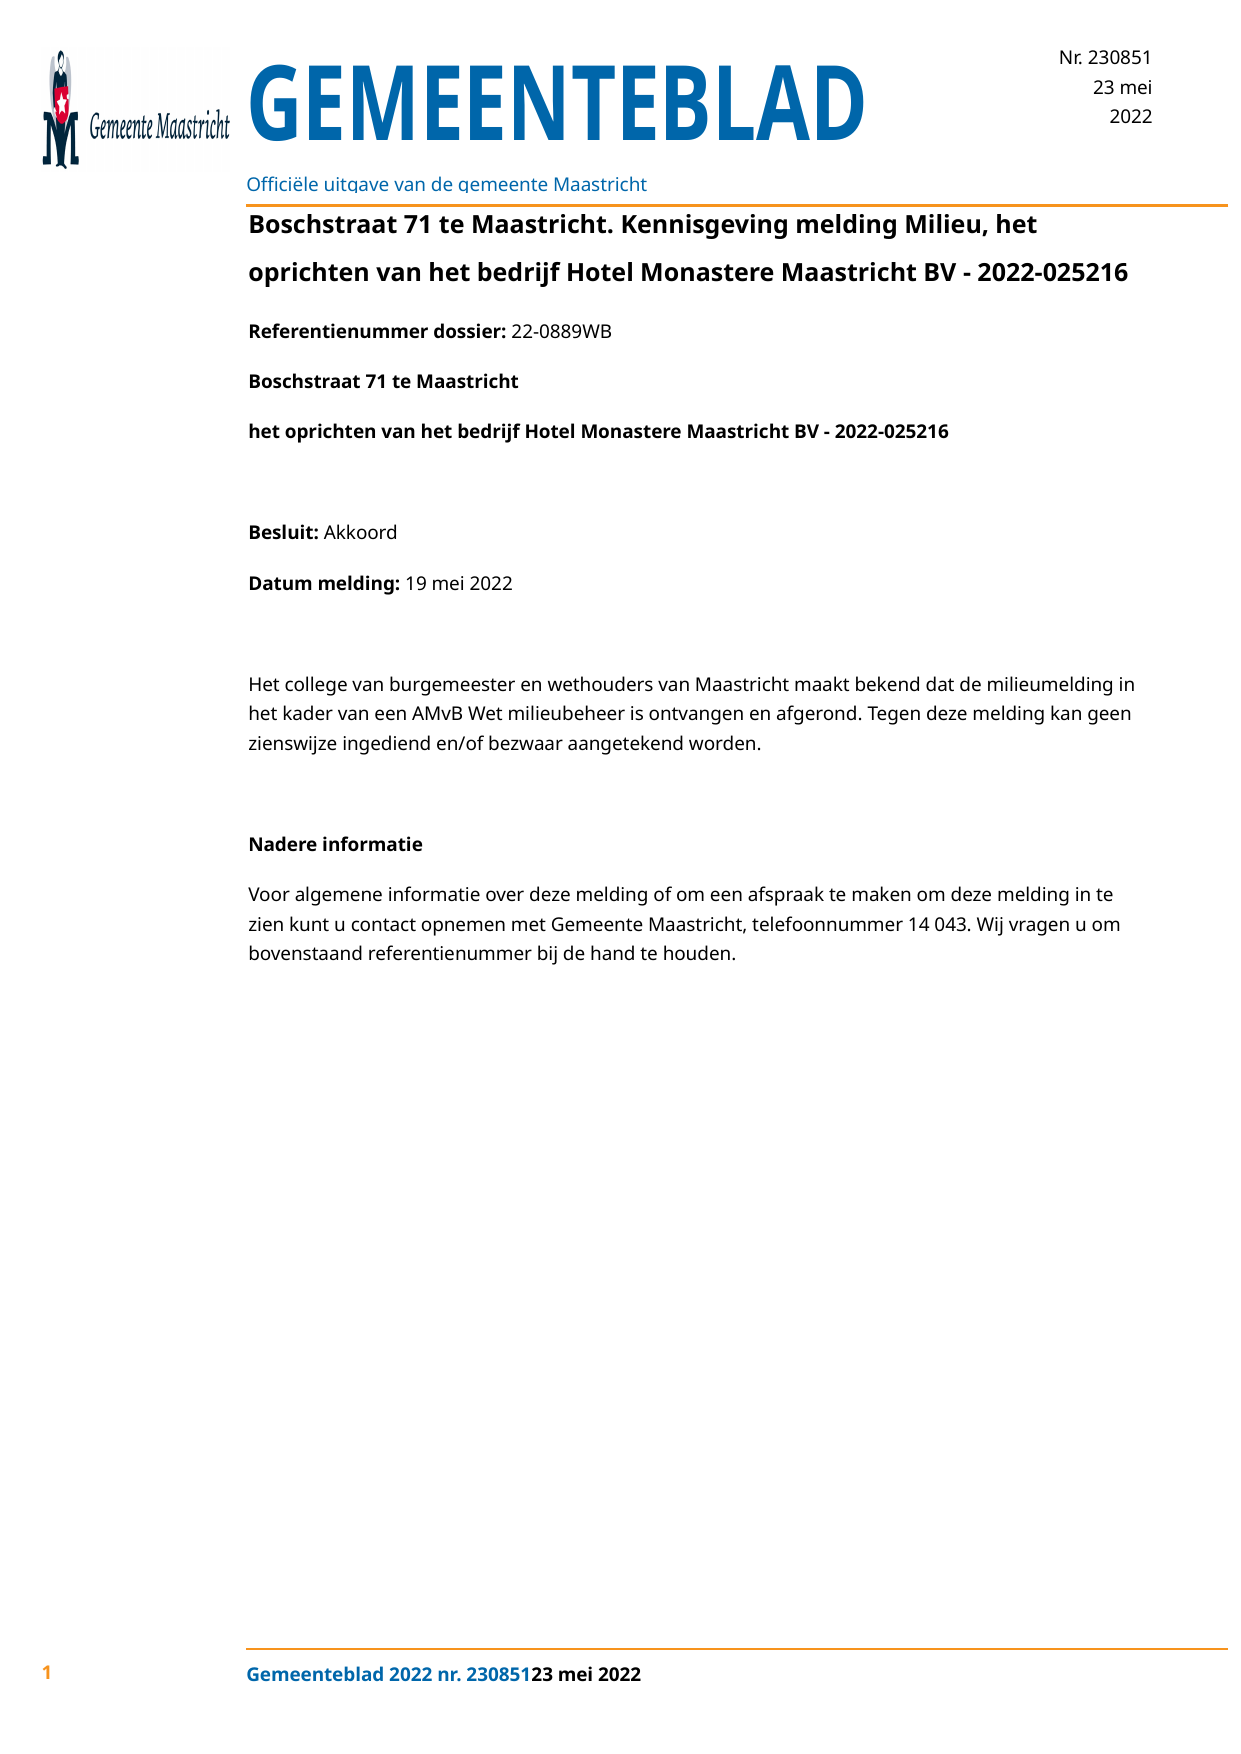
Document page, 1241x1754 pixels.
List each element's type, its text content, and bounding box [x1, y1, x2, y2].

picture [41, 47, 231, 172]
text Boschstraat 71 te Maastricht. Kennisgeving melding Milieu, het oprichten van het bedrijf Hotel Monastere Maastricht BV - 2022-025216 [248, 207, 1152, 288]
text Datum melding: 19 mei 2022 [248, 570, 1152, 596]
text het oprichten van het bedrijf Hotel Monastere Maastricht BV - 2022-025216 [248, 419, 1152, 444]
text Besluit: Akkoord [248, 519, 1152, 545]
text Voor algemene informatie over deze melding of om een afspraak te maken om deze melding in te zien kunt u contact opnemen met Gemeente Maastricht, telefoonnummer 14 043. Wij vragen u om bovenstaand referentienummer bij de hand te houden. [248, 881, 1152, 966]
text Nadere informatie [248, 831, 1152, 857]
text Het college van burgemeester en wethouders van Maastricht maakt bekend dat de milieumelding in het kader van een AMvB Wet milieubeheer is ontvangen en afgerond. Tegen deze melding kan geen zienswijze ingediend en/of bezwaar aangetekend worden. [248, 671, 1152, 756]
text Boschstraat 71 te Maastricht [248, 368, 1152, 394]
text Referentienummer dossier: 22-0889WB [248, 318, 1152, 344]
